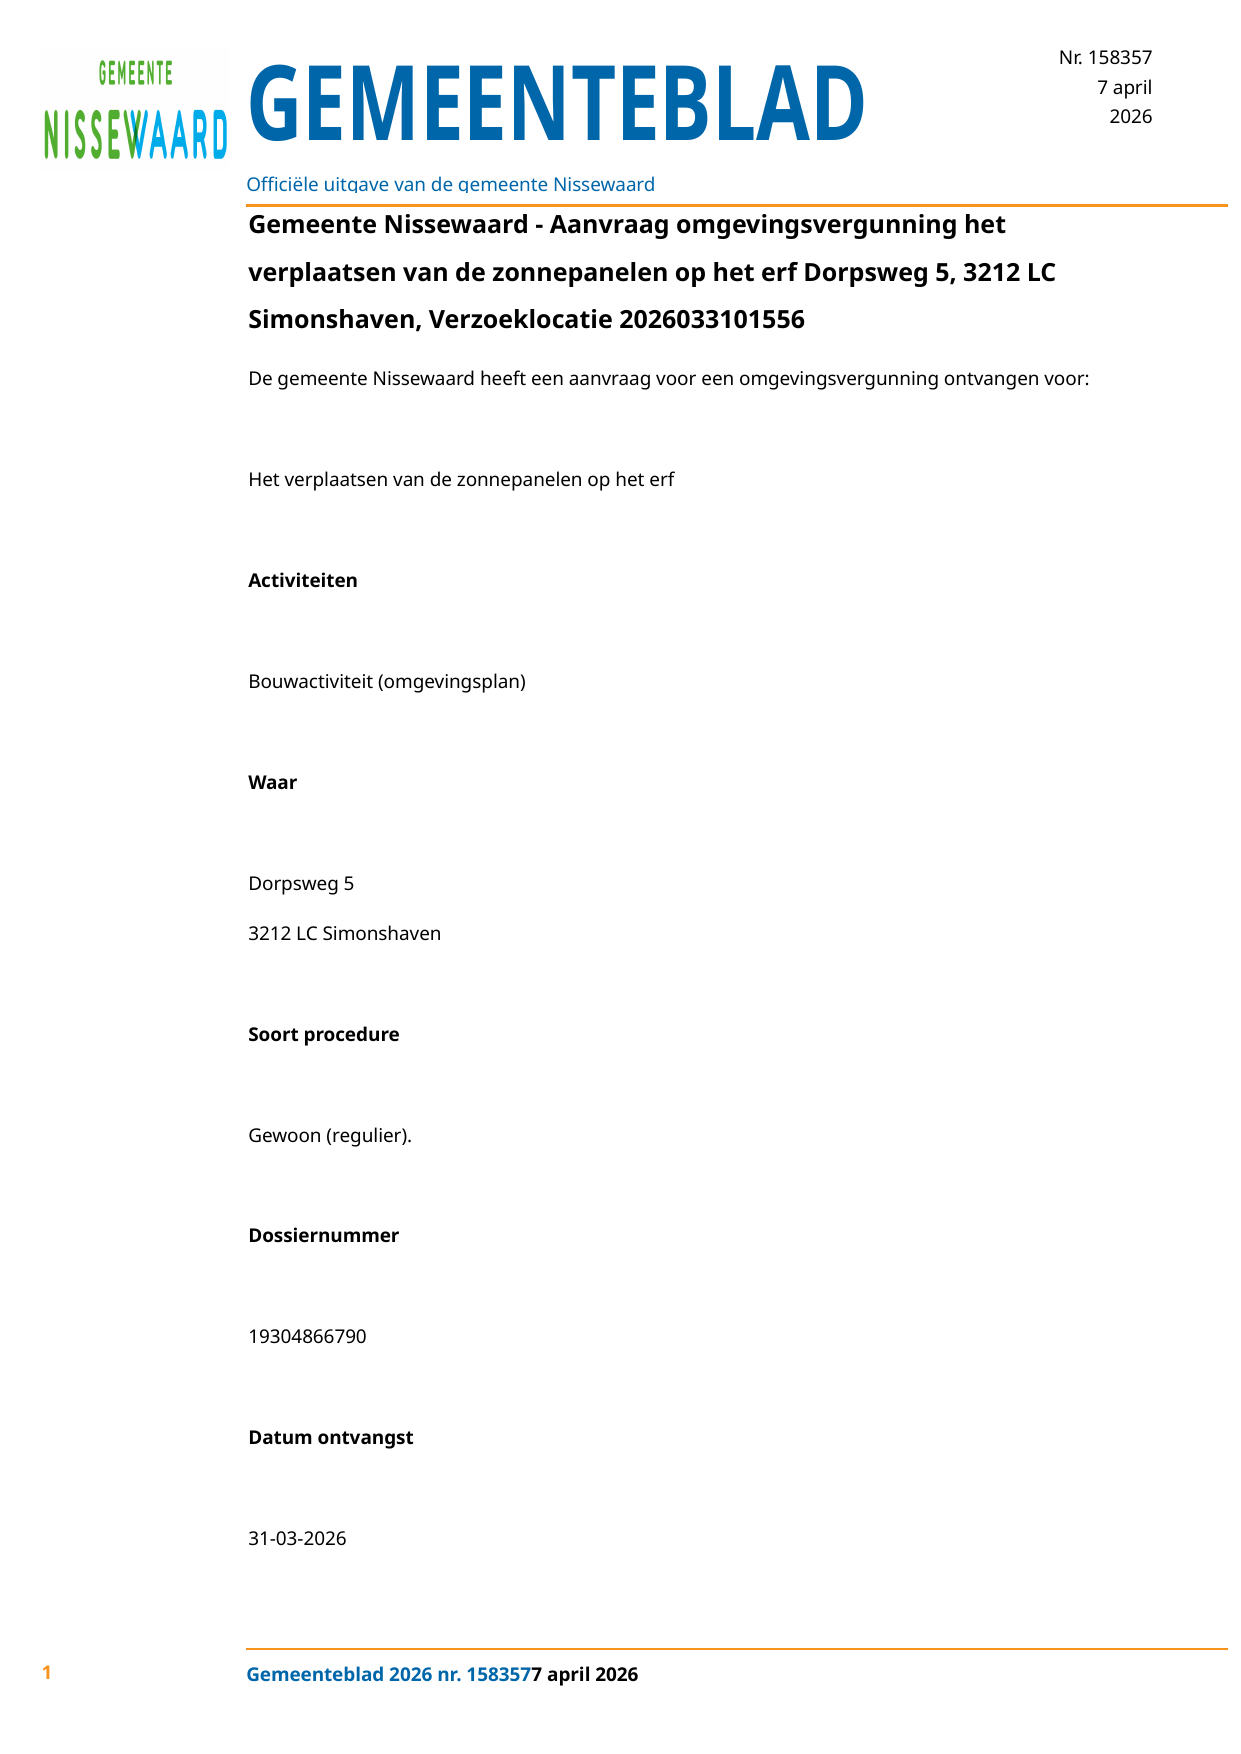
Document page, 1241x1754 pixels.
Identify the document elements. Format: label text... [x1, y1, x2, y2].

text Dorpsweg 5 [248, 870, 1152, 895]
text De gemeente Nissewaard heeft een aanvraag voor een omgevingsvergunning ontvangen voor: [248, 366, 1152, 391]
text Gemeente Nissewaard - Aanvraag omgevingsvergunning het verplaatsen van de zonnepanelen op het erf Dorpsweg 5, 3212 LC Simonshaven, Verzoeklocatie 2026033101556 [248, 207, 1152, 336]
text Activiteiten [248, 567, 1152, 593]
text Bouwactiviteit (omgevingsplan) [248, 668, 1152, 694]
text 31-03-2026 [248, 1525, 1152, 1551]
text Soort procedure [248, 1021, 1152, 1047]
text 19304866790 [248, 1323, 1152, 1349]
text Gewoon (regulier). [248, 1122, 1152, 1147]
text Waar [248, 769, 1152, 794]
picture [41, 47, 231, 172]
text 3212 LC Simonshaven [248, 920, 1152, 946]
text Het verplaatsen van de zonnepanelen op het erf [248, 466, 1152, 492]
text Dossiernummer [248, 1223, 1152, 1248]
text Datum ontvangst [248, 1424, 1152, 1450]
